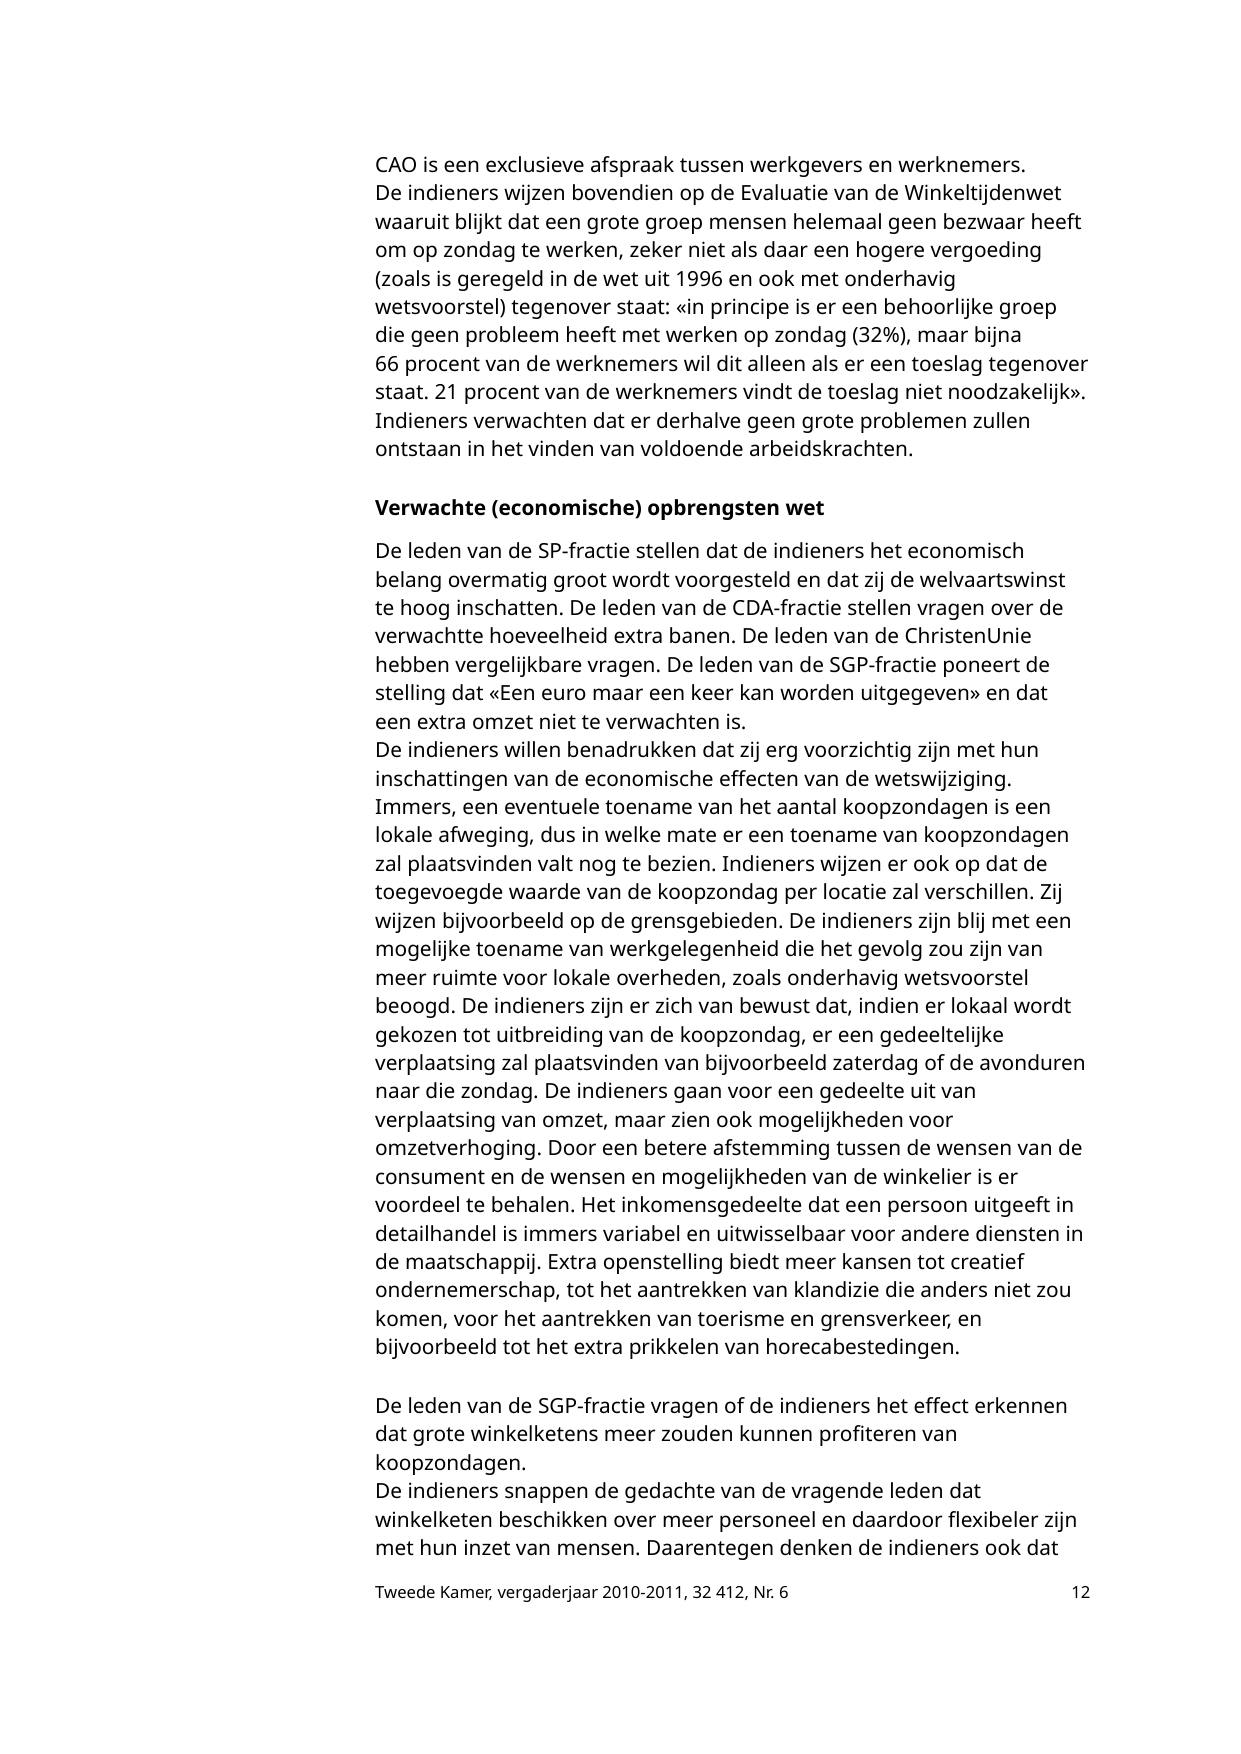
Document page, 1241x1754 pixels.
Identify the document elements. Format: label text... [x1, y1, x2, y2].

text De indieners snappen de gedachte van de vragende leden dat winkelketen beschikken over meer personeel en daardoor flexibeler zijn met hun inzet van mensen. Daarentegen denken de indieners ook dat [375, 1476, 1090, 1562]
text De indieners willen benadrukken dat zij erg voorzichtig zijn met hun inschattingen van de economische effecten van de wetswijziging. Immers, een eventuele toename van het aantal koopzondagen is een lokale afweging, dus in welke mate er een toename van koopzondagen zal plaatsvinden valt nog te bezien. Indieners wijzen er ook op dat de toegevoegde waarde van de koopzondag per locatie zal verschillen. Zij wijzen bijvoorbeeld op de grensgebieden. De indieners zijn blij met een mogelijke toename van werkgelegenheid die het gevolg zou zijn van meer ruimte voor lokale overheden, zoals onderhavig wetsvoorstel beoogd. De indieners zijn er zich van bewust dat, indien er lokaal wordt gekozen tot uitbreiding van de koopzondag, er een gedeeltelijke verplaatsing zal plaatsvinden van bijvoorbeeld zaterdag of de avonduren naar die zondag. De indieners gaan voor een gedeelte uit van verplaatsing van omzet, maar zien ook mogelijkheden voor omzetverhoging. Door een betere afstemming tussen de wensen van de consument en de wensen en mogelijkheden van de winkelier is er voordeel te behalen. Het inkomensgedeelte dat een persoon uitgeeft in detailhandel is immers variabel en uitwisselbaar voor andere diensten in de maatschappij. Extra openstelling biedt meer kansen tot creatief ondernemerschap, tot het aantrekken van klandizie die anders niet zou komen, voor het aantrekken van toerisme en grensverkeer, en bijvoorbeeld tot het extra prikkelen van horecabestedingen. [375, 735, 1090, 1361]
text De indieners wijzen bovendien op de Evaluatie van de Winkeltijdenwet waaruit blijkt dat een grote groep mensen helemaal geen bezwaar heeft om op zondag te werken, zeker niet als daar een hogere vergoeding (zoals is geregeld in de wet uit 1996 en ook met onderhavig wetsvoorstel) tegenover staat: «in principe is er een behoorlijke groep die geen probleem heeft met werken op zondag (32%), maar bijna 66 procent van de werknemers wil dit alleen als er een toeslag tegenover staat. 21 procent van de werknemers vindt de toeslag niet noodzakelijk». Indieners verwachten dat er derhalve geen grote problemen zullen ontstaan in het vinden van voldoende arbeidskrachten. [375, 178, 1090, 463]
text De leden van de SP-fractie stellen dat de indieners het economisch belang overmatig groot wordt voorgesteld en dat zij de welvaartswinst te hoog inschatten. De leden van de CDA-fractie stellen vragen over de verwachtte hoeveelheid extra banen. De leden van de ChristenUnie hebben vergelijkbare vragen. De leden van de SGP-fractie poneert de stelling dat «Een euro maar een keer kan worden uitgegeven» en dat een extra omzet niet te verwachten is. [375, 536, 1090, 735]
text CAO is een exclusieve afspraak tussen werkgevers en werknemers. [375, 150, 1090, 178]
text Verwachte (economische) opbrengsten wet [375, 493, 1090, 521]
text De leden van de SGP-fractie vragen of de indieners het effect erkennen dat grote winkelketens meer zouden kunnen profiteren van koopzondagen. [375, 1391, 1090, 1476]
